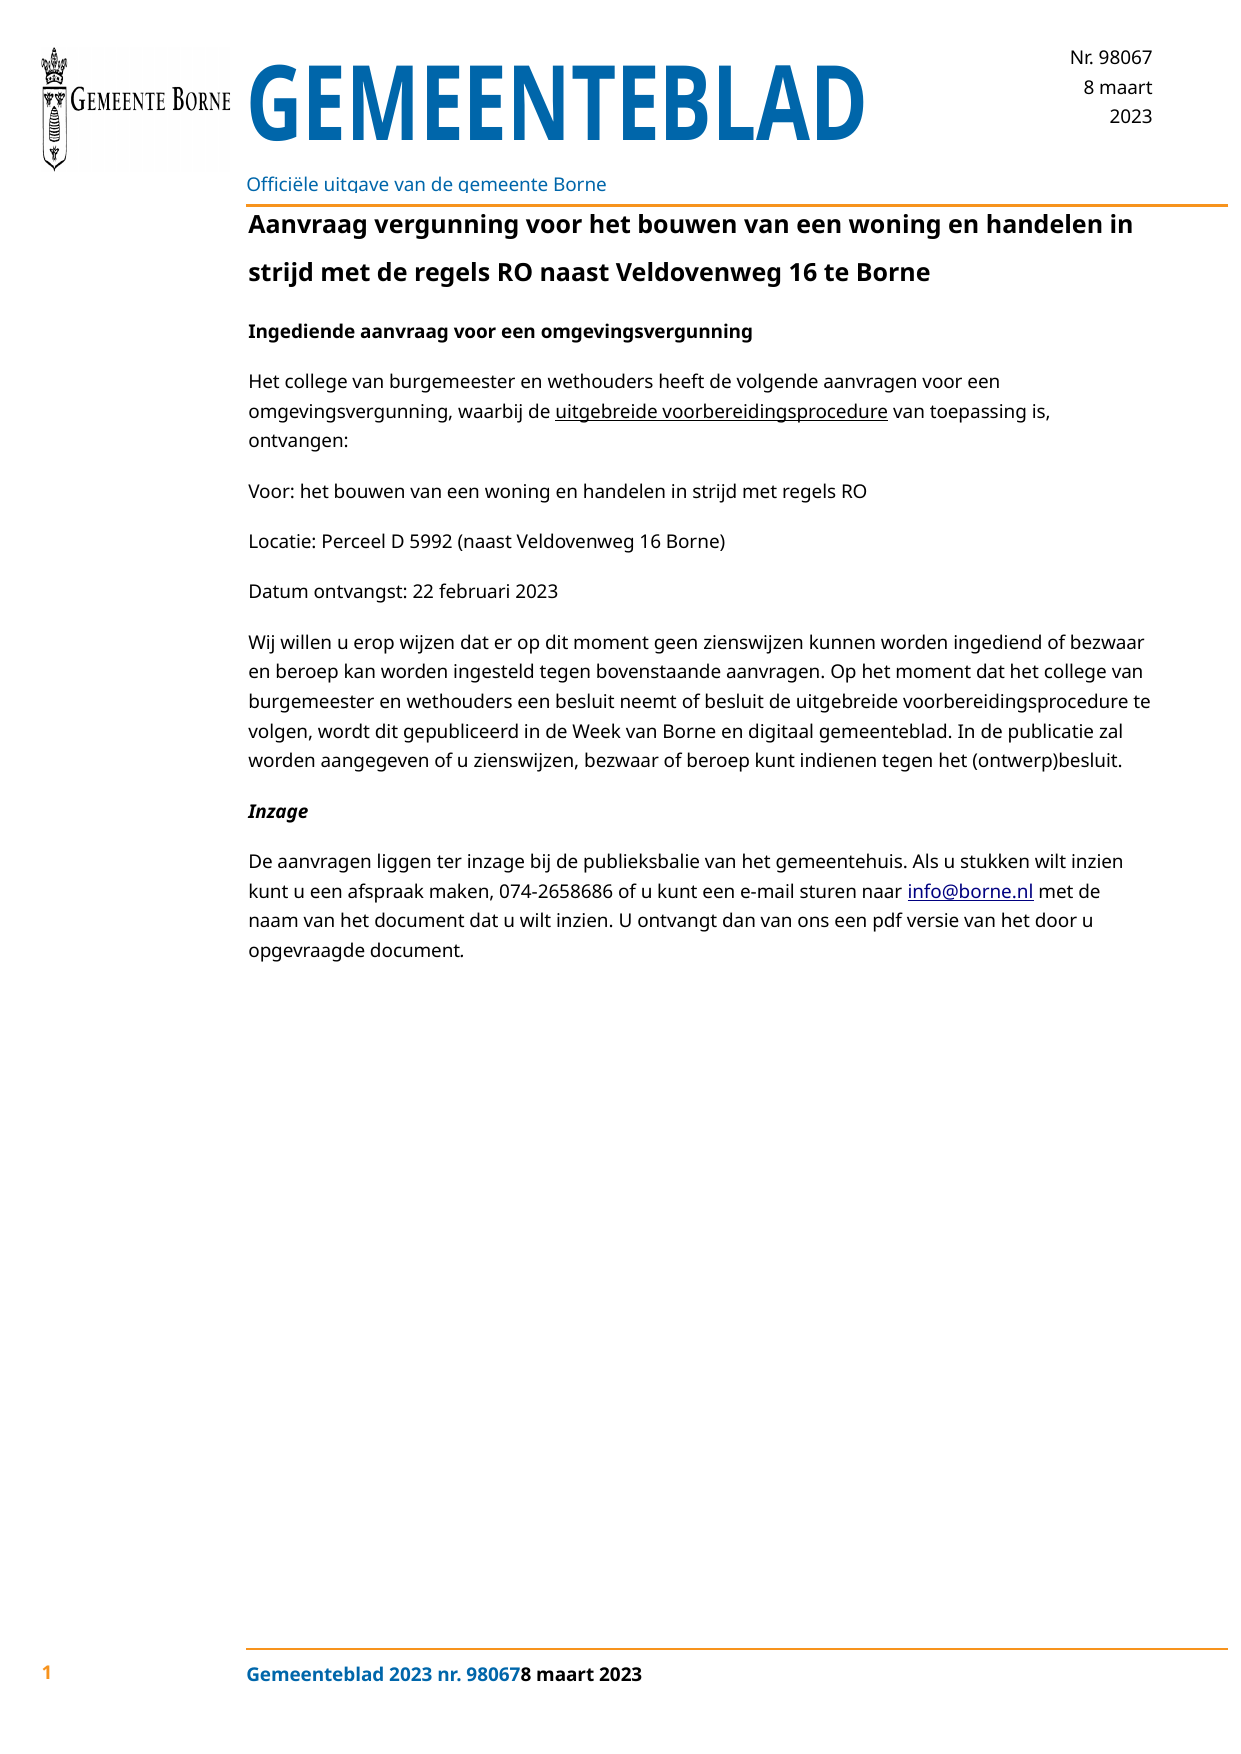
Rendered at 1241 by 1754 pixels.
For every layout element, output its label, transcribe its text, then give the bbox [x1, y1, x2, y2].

text Het college van burgemeester en wethouders heeft de volgende aanvragen voor een omgevingsvergunning, waarbij de uitgebreide voorbereidingsprocedure van toepassing is, ontvangen: [248, 368, 1152, 453]
text Voor: het bouwen van een woning en handelen in strijd met regels RO [248, 478, 1152, 504]
text Ingediende aanvraag voor een omgevingsvergunning [248, 318, 1152, 344]
text Inzage [248, 798, 1152, 824]
text Wij willen u erop wijzen dat er op dit moment geen zienswijzen kunnen worden ingediend of bezwaar en beroep kan worden ingesteld tegen bovenstaande aanvragen. Op het moment dat het college van burgemeester en wethouders een besluit neemt of besluit de uitgebreide voorbereidingsprocedure te volgen, wordt dit gepubliceerd in de Week van Borne en digitaal gemeenteblad. In de publicatie zal worden aangegeven of u zienswijzen, bezwaar of beroep kunt indienen tegen het (ontwerp)besluit. [248, 629, 1152, 773]
text Aanvraag vergunning voor het bouwen van een woning en handelen in strijd met de regels RO naast Veldovenweg 16 te Borne [248, 207, 1152, 288]
picture [41, 47, 231, 172]
text Datum ontvangst: 22 februari 2023 [248, 579, 1152, 604]
text De aanvragen liggen ter inzage bij de publieksbalie van het gemeentehuis. Als u stukken wilt inzien kunt u een afspraak maken, 074-2658686 of u kunt een e-mail sturen naar info@borne.nl met de naam van het document dat u wilt inzien. U ontvangt dan van ons een pdf versie van het door u opgevraagde document. [248, 848, 1152, 963]
text Locatie: Perceel D 5992 (naast Veldovenweg 16 Borne) [248, 528, 1152, 554]
